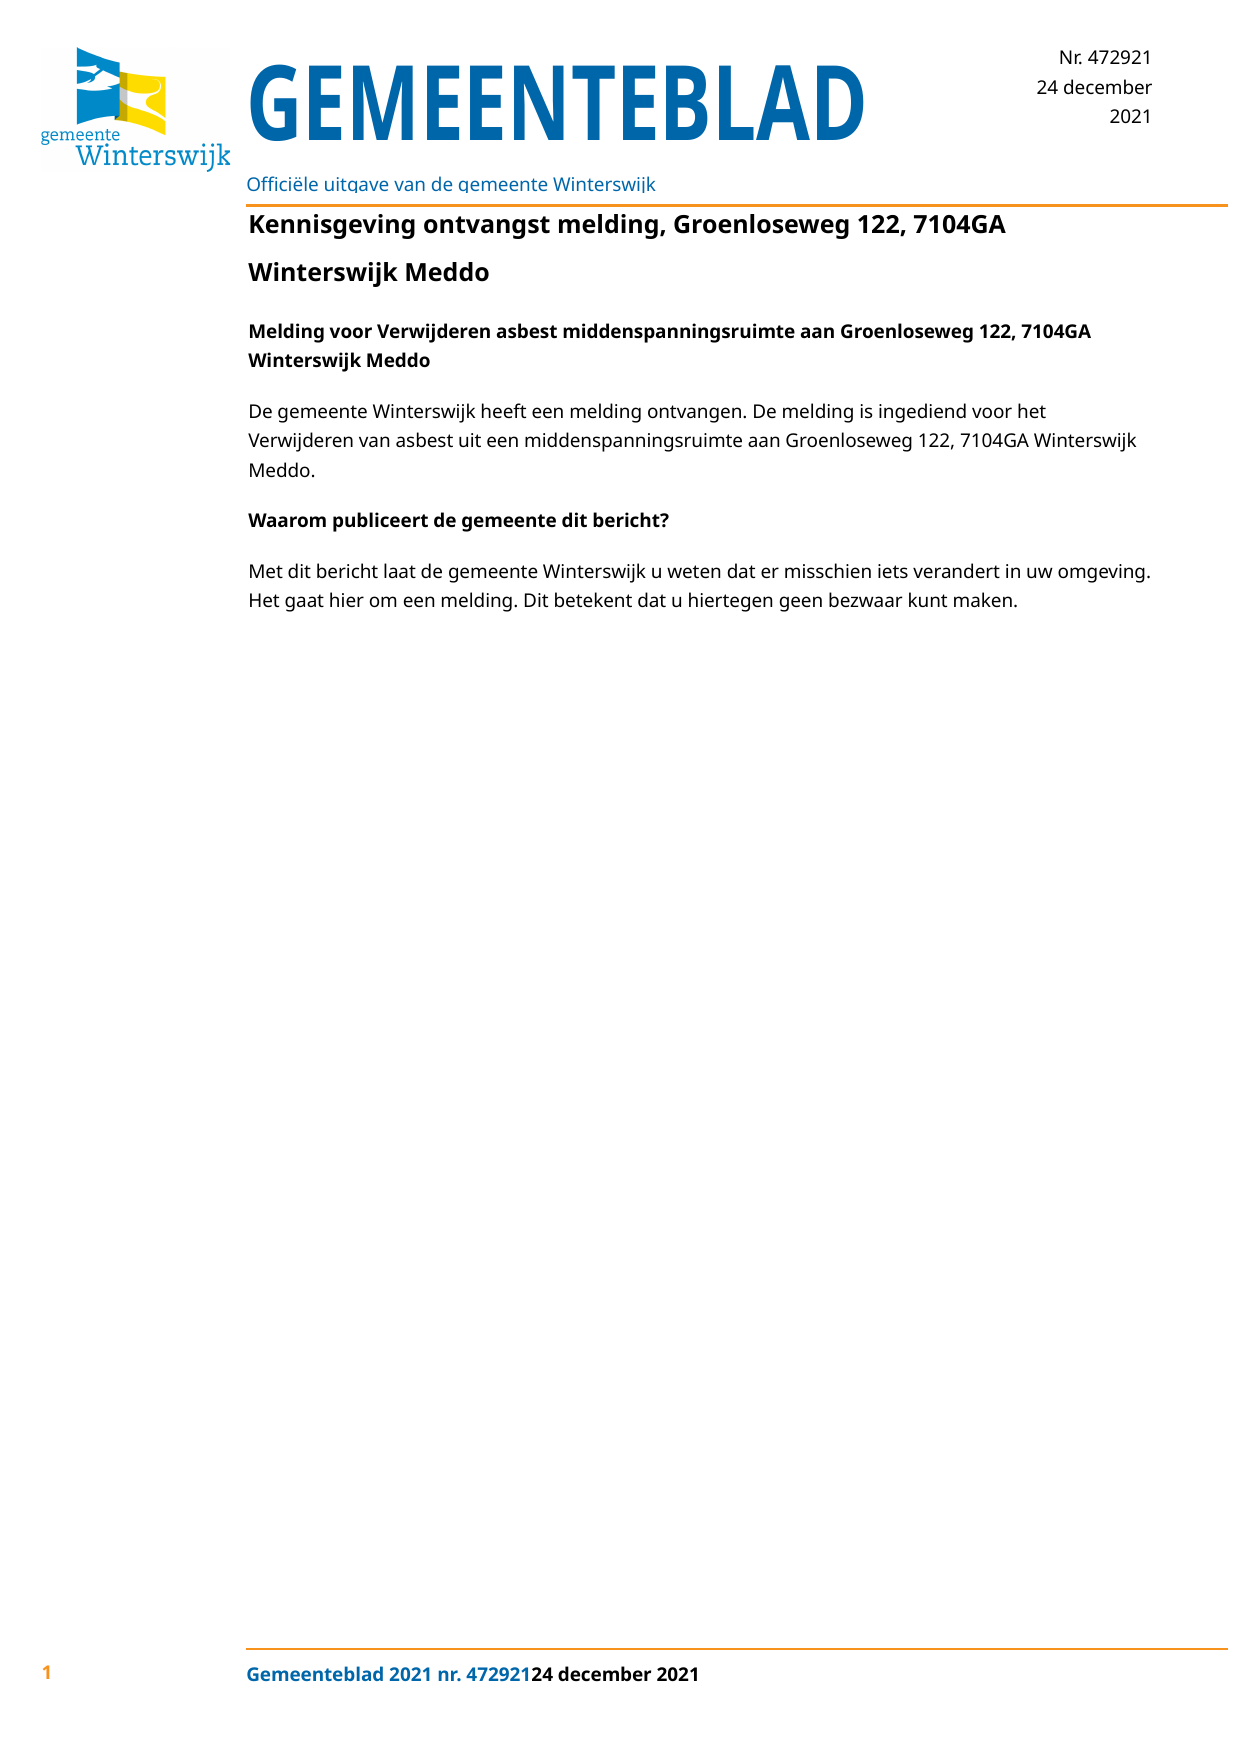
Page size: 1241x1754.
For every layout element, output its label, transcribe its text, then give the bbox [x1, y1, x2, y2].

text Waarom publiceert de gemeente dit bericht? [248, 507, 1152, 533]
picture [41, 47, 231, 172]
text Melding voor Verwijderen asbest middenspanningsruimte aan Groenloseweg 122, 7104GA Winterswijk Meddo [248, 318, 1152, 373]
text Kennisgeving ontvangst melding, Groenloseweg 122, 7104GA Winterswijk Meddo [248, 207, 1152, 288]
text Met dit bericht laat de gemeente Winterswijk u weten dat er misschien iets verandert in uw omgeving. Het gaat hier om een melding. Dit betekent dat u hiertegen geen bezwaar kunt maken. [248, 558, 1152, 613]
picture [225, 153, 231, 162]
text De gemeente Winterswijk heeft een melding ontvangen. De melding is ingediend voor het Verwijderen van asbest uit een middenspanningsruimte aan Groenloseweg 122, 7104GA Winterswijk Meddo. [248, 398, 1152, 483]
